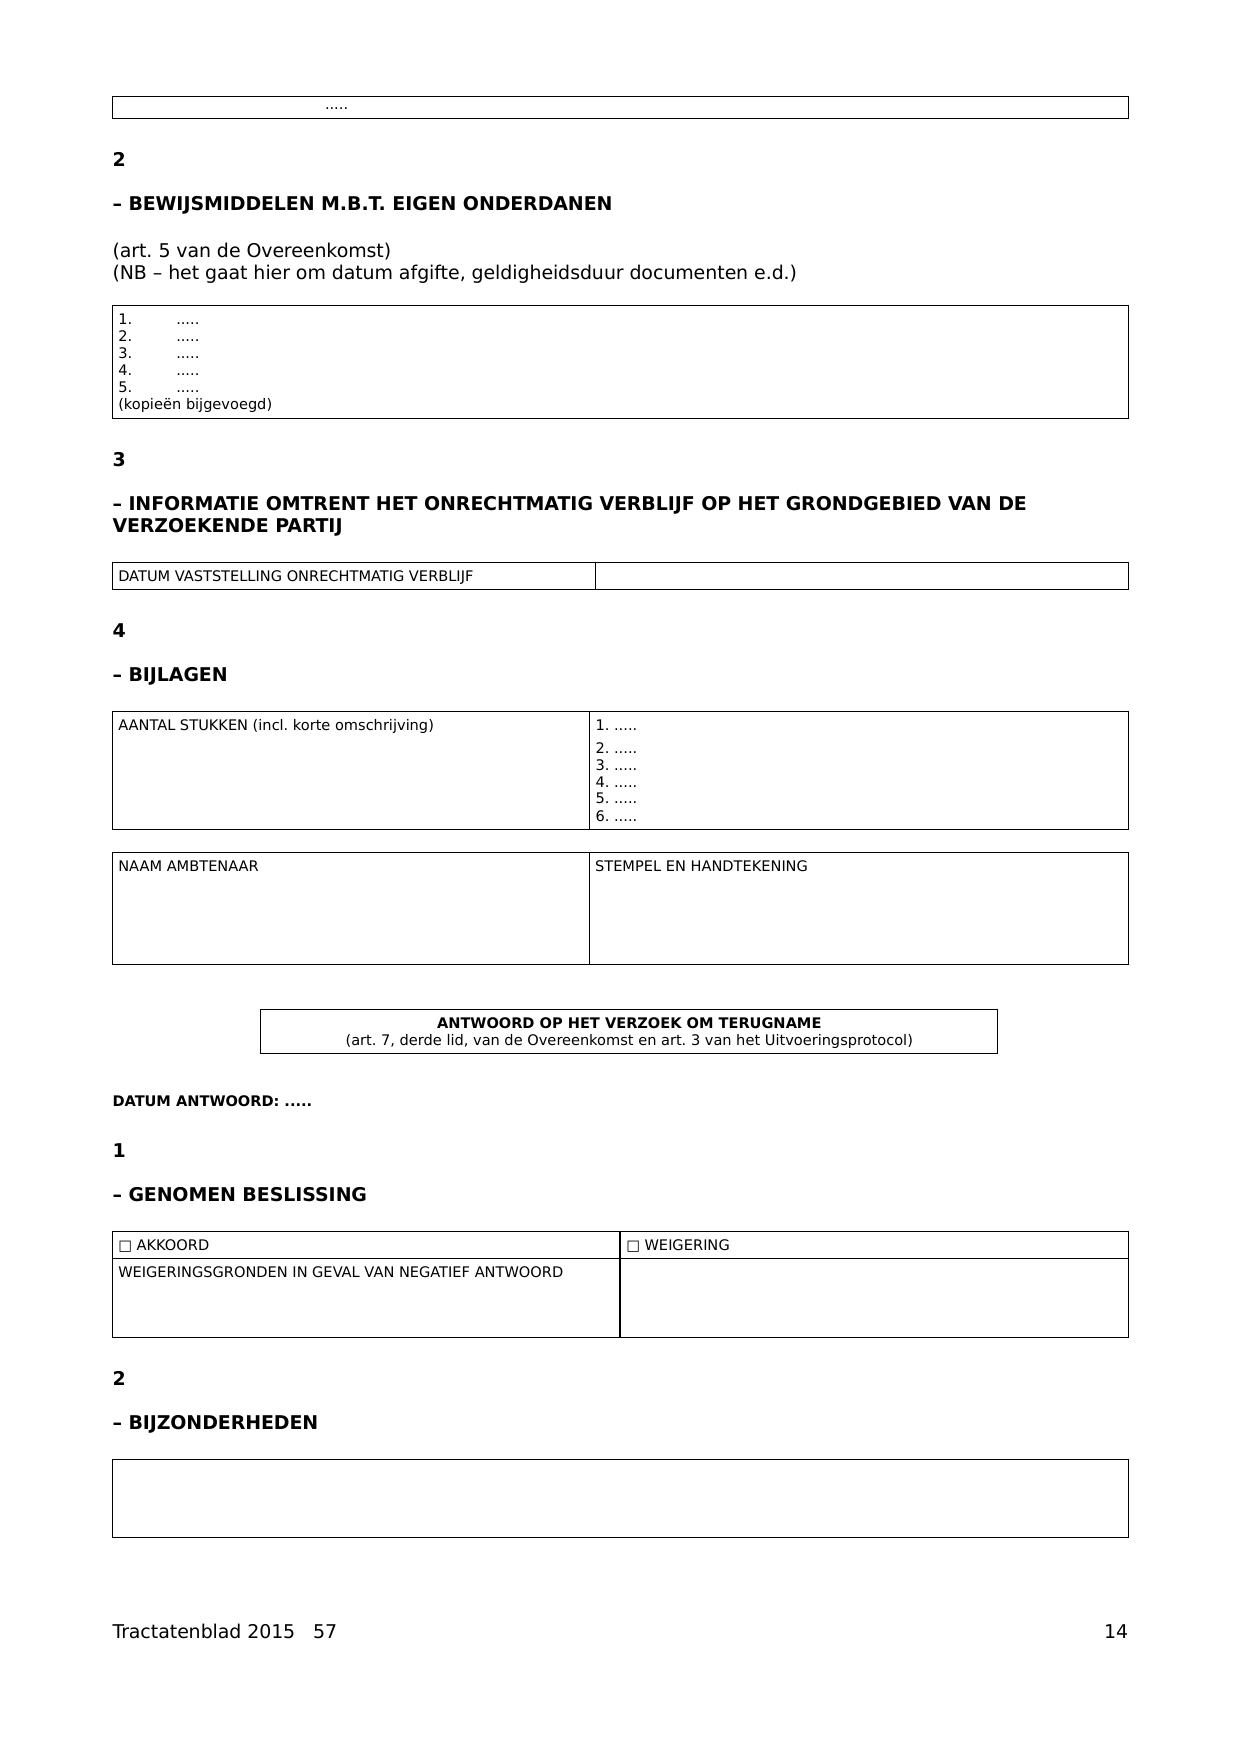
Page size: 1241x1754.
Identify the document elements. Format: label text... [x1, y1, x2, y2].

table_cell [113, 1481, 1128, 1498]
table_cell [113, 808, 589, 829]
table_cell 4. [113, 362, 170, 379]
table_cell [113, 790, 589, 807]
table_header □ WEIGERING [621, 1232, 1128, 1258]
table_cell [113, 1298, 619, 1315]
table_cell [113, 926, 589, 943]
table_header AANTAL STUKKEN (incl. korte omschrijving) [113, 712, 589, 756]
table_cell [113, 892, 589, 909]
table_cell [871, 97, 1128, 118]
table_header [261, 987, 997, 1009]
subtitle 3 – INFORMATIE OMTRENT HET ONRECHTMATIG VERBLIJF OP HET GRONDGEBIED VAN DE VERZOEKENDE PARTIJ [112, 449, 1128, 537]
subtitle 1 – GENOMEN BESLISSING [112, 1140, 1128, 1206]
table_cell ..... [319, 97, 633, 118]
table_cell [590, 943, 1128, 964]
table_cell ANTWOORD OP HET VERZOEK OM TERUGNAME (art. 7, derde lid, van de Overeenkomst en art. 3 van het Uitvoeringsprotocol) [261, 1010, 997, 1053]
table_cell [113, 1498, 1128, 1515]
table_cell [621, 1298, 1128, 1315]
table_cell 4. ..... [590, 774, 1128, 790]
table_cell [113, 1315, 619, 1337]
table_cell [113, 1515, 1128, 1537]
table_cell [621, 1281, 1128, 1298]
table_cell [633, 97, 871, 118]
table_header NAAM AMBTENAAR [113, 853, 589, 875]
table_cell [113, 774, 589, 790]
text (NB – het gaat hier om datum afgifte, geldigheidsduur documenten e.d.) [112, 262, 1128, 283]
table_header 1. [113, 306, 170, 328]
table_cell (kopieën bijgevoegd) [113, 396, 1128, 418]
table_cell [113, 875, 589, 892]
table_header [998, 987, 1128, 1009]
table_cell [112, 1009, 260, 1053]
subtitle 2 – BEWIJSMIDDELEN M.B.T. EIGEN ONDERDANEN [112, 149, 1128, 214]
table_cell ..... [170, 345, 1128, 362]
table_cell [621, 1259, 1128, 1281]
table_header [113, 1460, 1128, 1481]
table_cell [998, 1076, 1128, 1093]
table_cell WEIGERINGSGRONDEN IN GEVAL VAN NEGATIEF ANTWOORD [113, 1259, 619, 1281]
table_cell DATUM ANTWOORD: ..... [112, 1093, 997, 1110]
table_cell 3. [113, 345, 170, 362]
table_header ..... [170, 306, 1128, 328]
table_cell 6. ..... [590, 808, 1128, 829]
table_header STEMPEL EN HANDTEKENING [590, 853, 1128, 875]
table_cell [261, 1076, 997, 1093]
table_cell ..... [170, 362, 1128, 379]
table_cell [590, 892, 1128, 909]
table_cell [590, 909, 1128, 926]
table_cell [590, 875, 1128, 892]
table_header □ AKKOORD [113, 1232, 619, 1258]
table_cell 3. ..... [590, 756, 1128, 773]
text (art. 5 van de Overeenkomst) [112, 239, 1128, 262]
table_header 1. ..... [590, 712, 1128, 734]
table_cell [590, 926, 1128, 943]
subtitle 2 – BIJZONDERHEDEN [112, 1368, 1128, 1433]
table_cell 2. [113, 328, 170, 345]
table_header [112, 987, 261, 1009]
table_cell [998, 1009, 1128, 1053]
table_cell 2. ..... [590, 734, 1128, 756]
table_cell [261, 1054, 997, 1076]
table_cell [998, 1093, 1128, 1110]
table_cell [113, 97, 319, 118]
table_cell [113, 909, 589, 926]
table_cell [621, 1315, 1128, 1337]
table_cell [998, 1053, 1128, 1076]
table_cell [113, 943, 589, 964]
table_header [596, 563, 1128, 589]
table_header DATUM VASTSTELLING ONRECHTMATIG VERBLIJF [113, 563, 595, 589]
table_cell 5. ..... [590, 790, 1128, 807]
table_cell [112, 1053, 261, 1076]
table_cell ..... [170, 379, 1128, 396]
table_cell [113, 1281, 619, 1298]
table_cell ..... [170, 328, 1128, 345]
table_cell 5. [113, 379, 170, 396]
table_cell [112, 1076, 261, 1093]
subtitle 4 – BIJLAGEN [112, 620, 1128, 686]
table_cell [113, 756, 589, 773]
